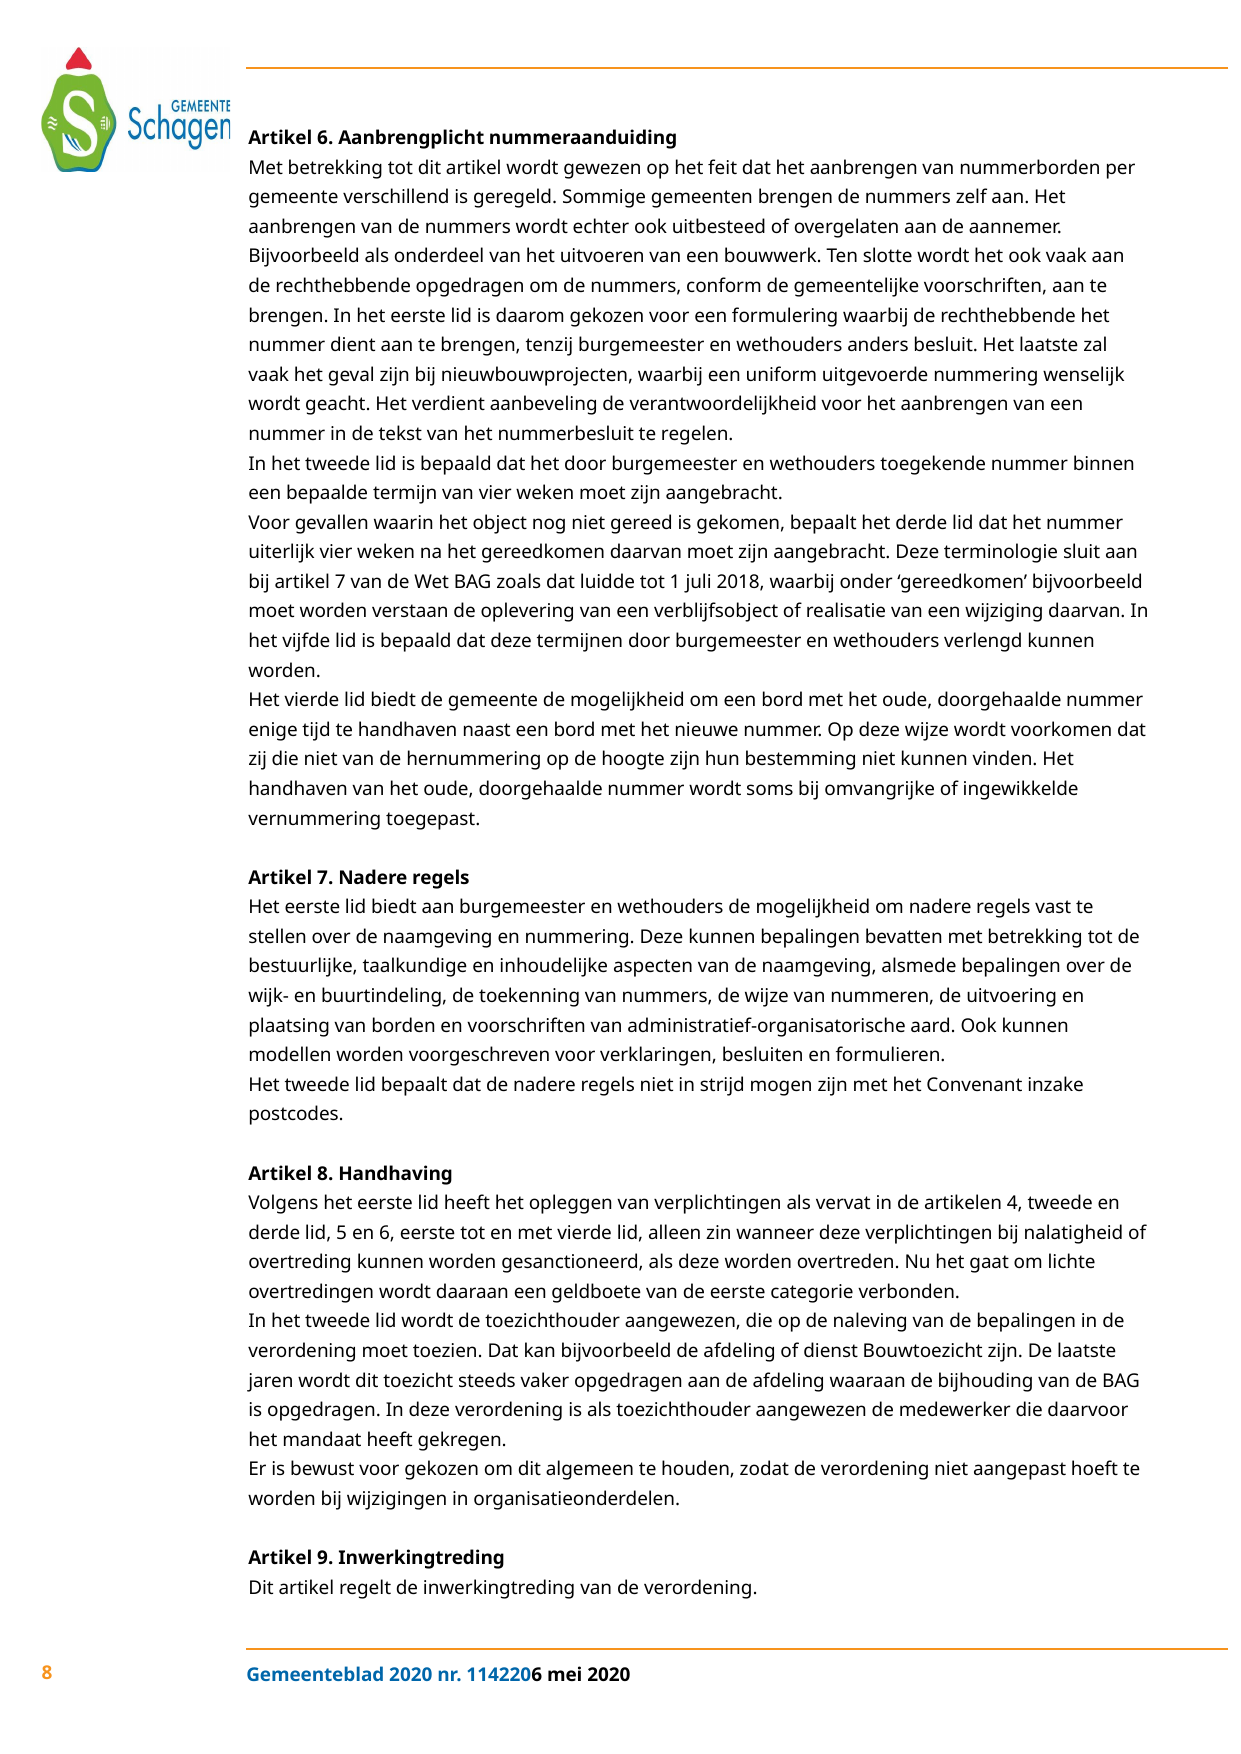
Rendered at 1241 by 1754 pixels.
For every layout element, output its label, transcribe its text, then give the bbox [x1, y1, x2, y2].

text Voor gevallen waarin het object nog niet gereed is gekomen, bepaalt het derde lid dat het nummer uiterlijk vier weken na het gereedkomen daarvan moet zijn aangebracht. Deze terminologie sluit aan bij artikel 7 van de Wet BAG zoals dat luidde tot 1 juli 2018, waarbij onder ‘gereedkomen’ bijvoorbeeld moet worden verstaan de oplevering van een verblijfsobject of realisatie van een wijziging daarvan. In het vijfde lid is bepaald dat deze termijnen door burgemeester en wethouders verlengd kunnen worden. [248, 509, 1152, 683]
text Artikel 6. Aanbrengplicht nummeraanduiding [248, 124, 1152, 150]
text Artikel 9. Inwerkingtreding [248, 1544, 1152, 1570]
text Met betrekking tot dit artikel wordt gewezen op het feit dat het aanbrengen van nummerborden per gemeente verschillend is geregeld. Sommige gemeenten brengen de nummers zelf aan. Het aanbrengen van de nummers wordt echter ook uitbesteed of overgelaten aan de aannemer. Bijvoorbeeld als onderdeel van het uitvoeren van een bouwwerk. Ten slotte wordt het ook vaak aan de rechthebbende opgedragen om de nummers, conform de gemeentelijke voorschriften, aan te brengen. In het eerste lid is daarom gekozen voor een formulering waarbij de rechthebbende het nummer dient aan te brengen, tenzij burgemeester en wethouders anders besluit. Het laatste zal vaak het geval zijn bij nieuwbouwprojecten, waarbij een uniform uitgevoerde nummering wenselijk wordt geacht. Het verdient aanbeveling de verantwoordelijkheid voor het aanbrengen van een nummer in de tekst van het nummerbesluit te regelen. [248, 154, 1152, 446]
text Artikel 7. Nadere regels [248, 864, 1152, 890]
text Er is bewust voor gekozen om dit algemeen te houden, zodat de verordening niet aangepast hoeft te worden bij wijzigingen in organisatieonderdelen. [248, 1456, 1152, 1511]
text In het tweede lid wordt de toezichthouder aangewezen, die op de naleving van de bepalingen in de verordening moet toezien. Dat kan bijvoorbeeld de afdeling of dienst Bouwtoezicht zijn. De laatste jaren wordt dit toezicht steeds vaker opgedragen aan de afdeling waaraan de bijhouding van de BAG is opgedragen. In deze verordening is als toezichthouder aangewezen de medewerker die daarvoor het mandaat heeft gekregen. [248, 1308, 1152, 1452]
text Dit artikel regelt de inwerkingtreding van de verordening. [248, 1574, 1152, 1600]
text Volgens het eerste lid heeft het opleggen van verplichtingen als vervat in de artikelen 4, tweede en derde lid, 5 en 6, eerste tot en met vierde lid, alleen zin wanneer deze verplichtingen bij nalatigheid of overtreding kunnen worden gesanctioneerd, als deze worden overtreden. Nu het gaat om lichte overtredingen wordt daaraan een geldboete van de eerste categorie verbonden. [248, 1189, 1152, 1304]
text In het tweede lid is bepaald dat het door burgemeester en wethouders toegekende nummer binnen een bepaalde termijn van vier weken moet zijn aangebracht. [248, 450, 1152, 505]
text Het tweede lid bepaalt dat de nadere regels niet in strijd mogen zijn met het Convenant inzake postcodes. [248, 1071, 1152, 1126]
text Artikel 8. Handhaving [248, 1160, 1152, 1186]
picture [41, 47, 231, 172]
text Het eerste lid biedt aan burgemeester en wethouders de mogelijkheid om nadere regels vast te stellen over de naamgeving en nummering. Deze kunnen bepalingen bevatten met betrekking tot de bestuurlijke, taalkundige en inhoudelijke aspecten van de naamgeving, alsmede bepalingen over de wijk- en buurtindeling, de toekenning van nummers, de wijze van nummeren, de uitvoering en plaatsing van borden en voorschriften van administratief-organisatorische aard. Ook kunnen modellen worden voorgeschreven voor verklaringen, besluiten en formulieren. [248, 893, 1152, 1067]
text Het vierde lid biedt de gemeente de mogelijkheid om een bord met het oude, doorgehaalde nummer enige tijd te handhaven naast een bord met het nieuwe nummer. Op deze wijze wordt voorkomen dat zij die niet van de hernummering op de hoogte zijn hun bestemming niet kunnen vinden. Het handhaven van het oude, doorgehaalde nummer wordt soms bij omvangrijke of ingewikkelde vernummering toegepast. [248, 686, 1152, 831]
